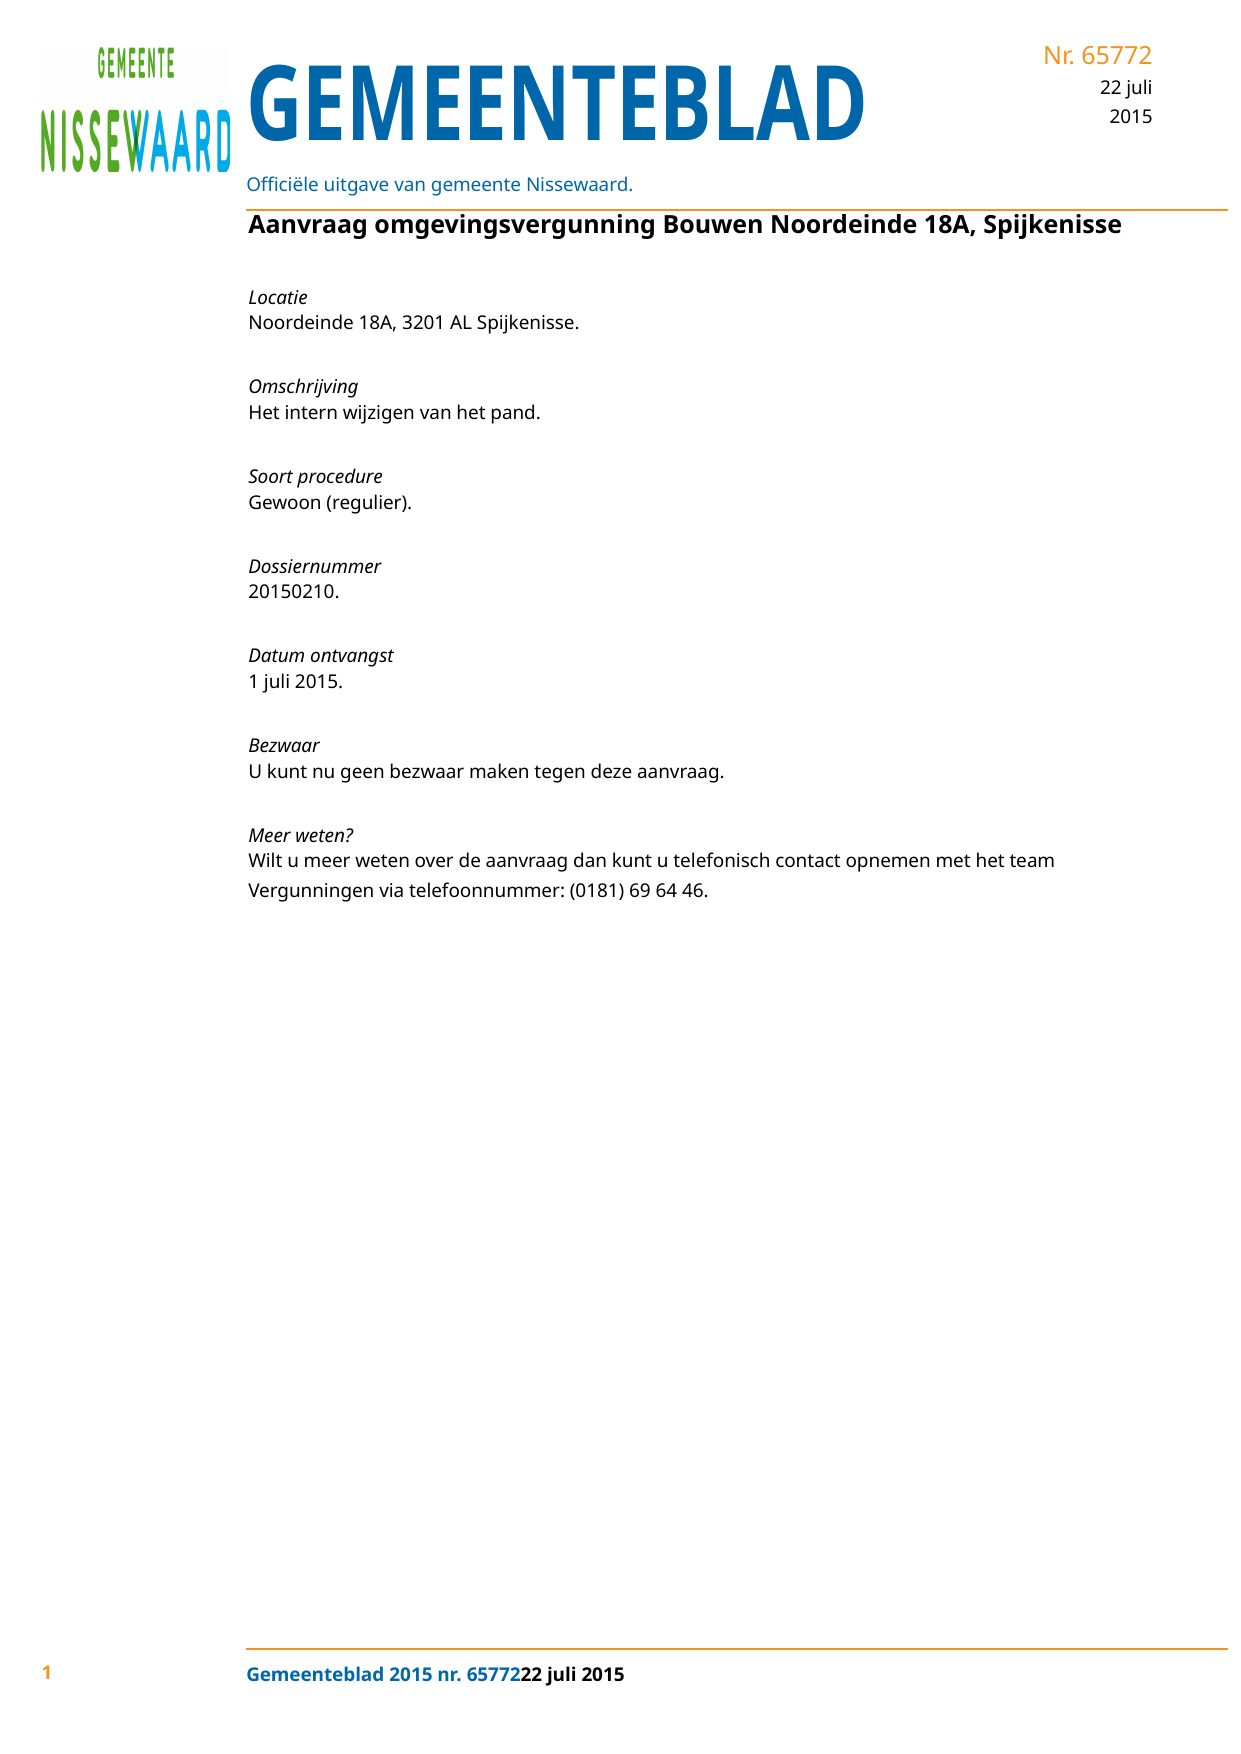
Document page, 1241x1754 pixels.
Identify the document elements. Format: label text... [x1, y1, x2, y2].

picture [200, 151, 206, 172]
text Wilt u meer weten over de aanvraag dan kunt u telefonisch contact opnemen met het team Vergunningen via telefoonnummer: (0181) 69 64 46. [248, 848, 1152, 903]
text Gewoon (regulier). [248, 489, 1152, 515]
text Omschrijving [248, 373, 1152, 399]
text 1 juli 2015. [248, 668, 1152, 694]
picture [41, 47, 231, 172]
picture [176, 157, 187, 172]
text Soort procedure [248, 463, 1152, 489]
text Dossiernummer [248, 553, 1152, 579]
text 20150210. [248, 579, 1152, 604]
text Locatie [248, 284, 1152, 309]
text U kunt nu geen bezwaar maken tegen deze aanvraag. [248, 758, 1152, 784]
text Meer weten? [248, 822, 1152, 848]
picture [154, 157, 165, 172]
text Het intern wijzigen van het pand. [248, 399, 1152, 425]
text Noordeinde 18A, 3201 AL Spijkenisse. [248, 309, 1152, 335]
picture [222, 122, 227, 160]
text Datum ontvangst [248, 643, 1152, 668]
picture [201, 122, 206, 138]
text Bezwaar [248, 732, 1152, 758]
text Aanvraag omgevingsvergunning Bouwen Noordeinde 18A, Spijkenisse [248, 211, 1152, 241]
